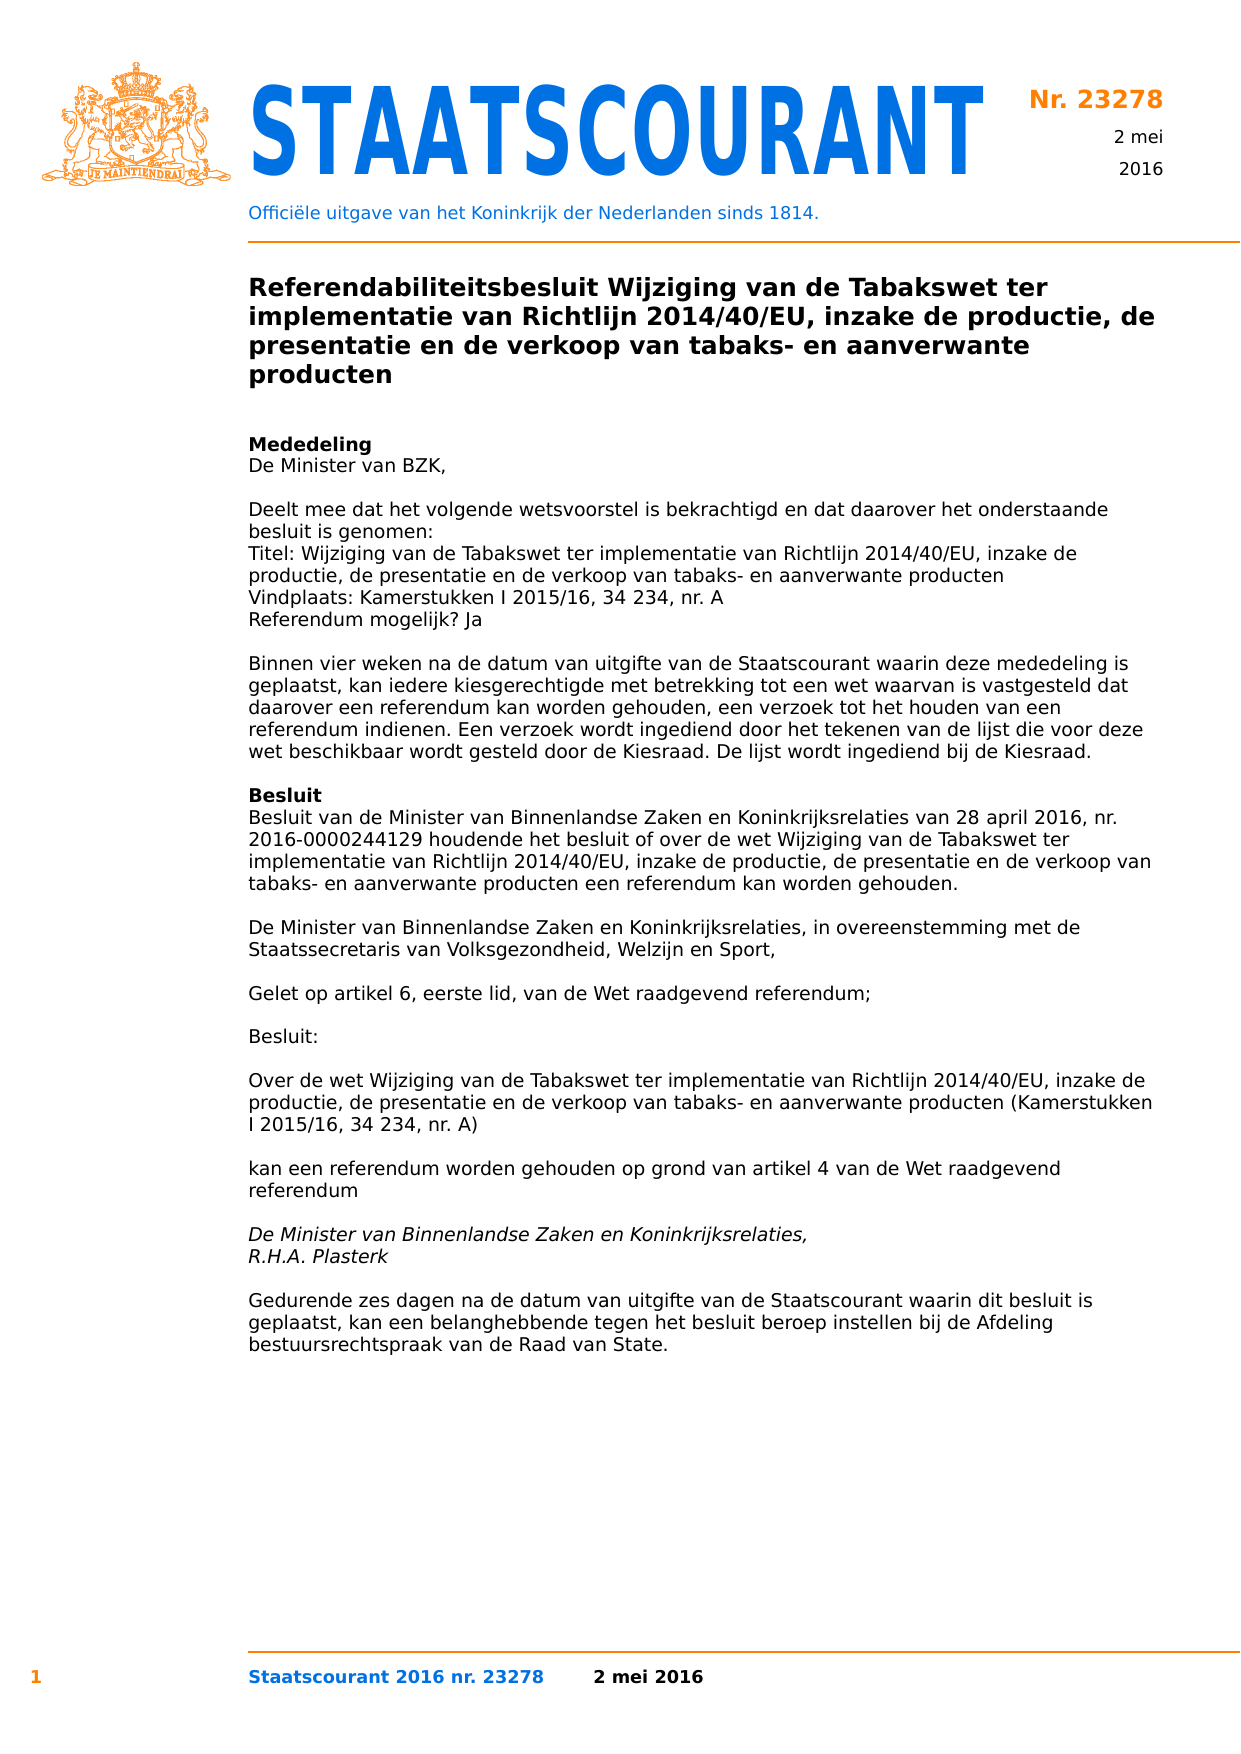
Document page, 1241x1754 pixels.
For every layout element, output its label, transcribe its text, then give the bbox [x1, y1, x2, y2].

text Titel: Wijziging van de Tabakswet ter implementatie van Richtlijn 2014/40/EU, inzake de productie, de presentatie en de verkoop van tabaks- en aanverwante producten [248, 543, 1163, 587]
text Besluit van de Minister van Binnenlandse Zaken en Koninkrijksrelaties van 28 april 2016, nr. 2016-0000244129 houdende het besluit of over de wet Wijziging van de Tabakswet ter implementatie van Richtlijn 2014/40/EU, inzake de productie, de presentatie en de verkoop van tabaks- en aanverwante producten een referendum kan worden gehouden. [248, 807, 1163, 895]
table_header STAATSCOURANT [248, 62, 998, 203]
text Gedurende zes dagen na de datum van uitgifte van de Staatscourant waarin dit besluit is geplaatst, kan een belanghebbende tegen het besluit beroep instellen bij de Afdeling bestuursrechtspraak van de Raad van State. [248, 1289, 1163, 1356]
text De Minister van Binnenlandse Zaken en Koninkrijksrelaties, in overeenstemming met de Staatssecretaris van Volksgezondheid, Welzijn en Sport, [248, 917, 1163, 961]
text kan een referendum worden gehouden op grond van artikel 4 van de Wet raadgevend referendum [248, 1158, 1163, 1202]
text Referendum mogelijk? Ja [248, 609, 1163, 631]
text Besluit: [248, 1026, 1163, 1048]
text Gelet op artikel 6, eerste lid, van de Wet raadgevend referendum; [248, 982, 1163, 1004]
subtitle Referendabiliteitsbesluit Wijziging van de Tabakswet ter implementatie van Richtlijn 2014/40/EU, inzake de productie, de presentatie en de verkoop van tabaks- en aanverwante producten [248, 273, 1163, 390]
table_header [25, 62, 248, 241]
text Over de wet Wijziging van de Tabakswet ter implementatie van Richtlijn 2014/40/EU, inzake de productie, de presentatie en de verkoop van tabaks- en aanverwante producten (Kamerstukken I 2015/16, 34 234, nr. A) [248, 1070, 1163, 1136]
table_cell Officiële uitgave van het Koninkrijk der Nederlanden sinds 1814. [248, 203, 1240, 241]
table_cell 2 mei [998, 121, 1240, 153]
picture [41, 62, 231, 186]
text De Minister van BZK, [248, 455, 1163, 477]
text De Minister van Binnenlandse Zaken en Koninkrijksrelaties, R.H.A. Plasterk [248, 1224, 1163, 1268]
table_header Nr. 23278 [998, 62, 1240, 121]
table_cell 2016 [998, 153, 1240, 203]
text Deelt mee dat het volgende wetsvoorstel is bekrachtigd en dat daarover het onderstaande besluit is genomen: [248, 499, 1163, 543]
text Vindplaats: Kamerstukken I 2015/16, 34 234, nr. A [248, 587, 1163, 609]
text Besluit [248, 785, 1163, 807]
text Mededeling [248, 433, 1163, 455]
text Binnen vier weken na de datum van uitgifte van de Staatscourant waarin deze mededeling is geplaatst, kan iedere kiesgerechtigde met betrekking tot een wet waarvan is vastgesteld dat daarover een referendum kan worden gehouden, een verzoek tot het houden van een referendum indienen. Een verzoek wordt ingediend door het tekenen van de lijst die voor deze wet beschikbaar wordt gesteld door de Kiesraad. De lijst wordt ingediend bij de Kiesraad. [248, 653, 1163, 763]
